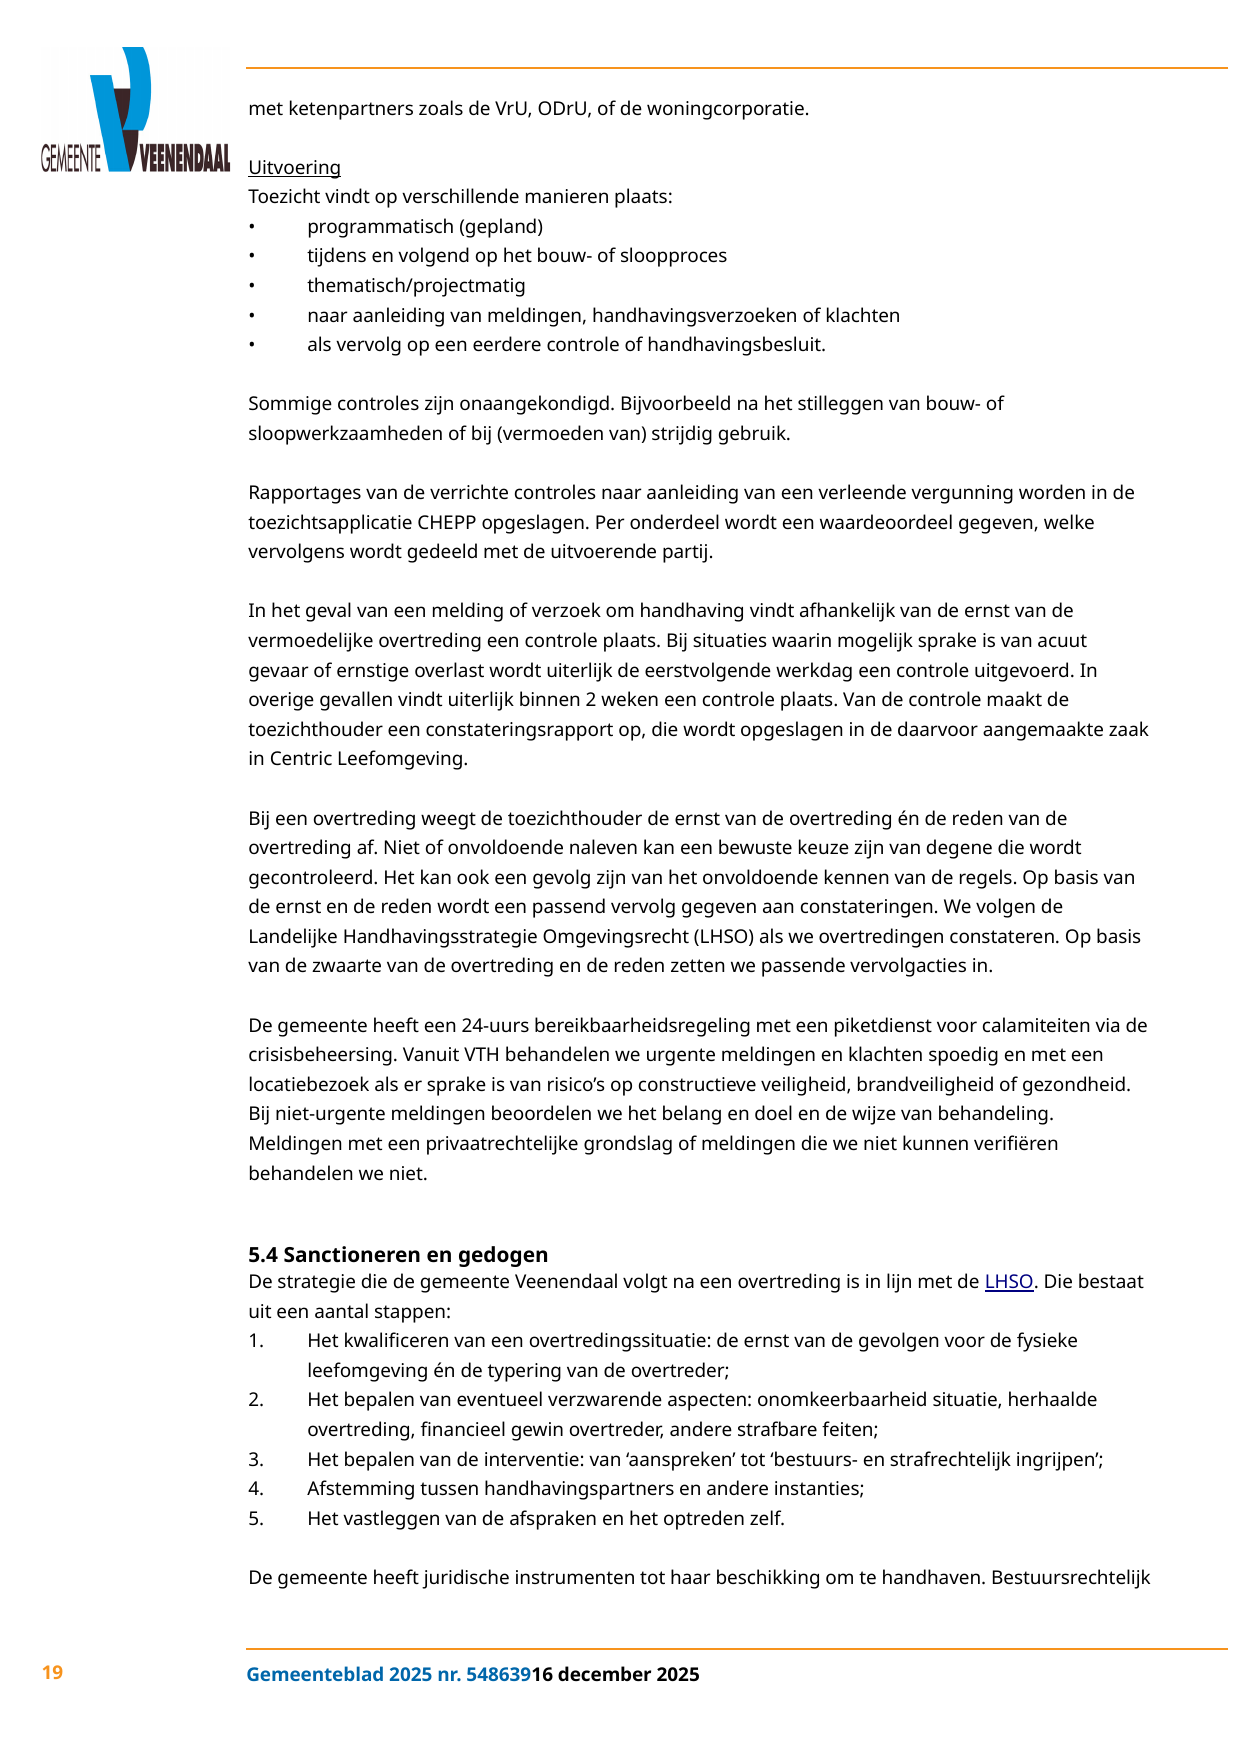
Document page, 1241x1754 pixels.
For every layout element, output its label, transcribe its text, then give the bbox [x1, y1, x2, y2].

text De gemeente heeft een 24-uurs bereikbaarheidsregeling met een piketdienst voor calamiteiten via de crisisbeheersing. Vanuit VTH behandelen we urgente meldingen en klachten spoedig en met een locatiebezoek als er sprake is van risico’s op constructieve veiligheid, brandveiligheid of gezondheid. Bij niet-urgente meldingen beoordelen we het belang en doel en de wijze van behandeling. Meldingen met een privaatrechtelijke grondslag of meldingen die we niet kunnen verifiëren behandelen we niet. [248, 1012, 1152, 1186]
text met ketenpartners zoals de VrU, ODrU, of de woningcorporatie. [248, 95, 1152, 121]
list als vervolg op een eerdere controle of handhavingsbesluit. [248, 331, 1152, 357]
list tijdens en volgend op het bouw- of sloopproces [248, 243, 1152, 268]
text Uitvoering [248, 154, 1152, 180]
text Bij een overtreding weegt de toezichthouder de ernst van de overtreding én de reden van de overtreding af. Niet of onvoldoende naleven kan een bewuste keuze zijn van degene die wordt gecontroleerd. Het kan ook een gevolg zijn van het onvoldoende kennen van de regels. Op basis van de ernst en de reden wordt een passend vervolg gegeven aan constateringen. We volgen de Landelijke Handhavingsstrategie Omgevingsrecht (LHSO) als we overtredingen constateren. Op basis van de zwaarte van de overtreding en de reden zetten we passende vervolgacties in. [248, 805, 1152, 978]
text Sommige controles zijn onaangekondigd. Bijvoorbeeld na het stilleggen van bouw- of sloopwerkzaamheden of bij (vermoeden van) strijdig gebruik. [248, 391, 1152, 446]
list thematisch/projectmatig [248, 272, 1152, 298]
picture [123, 47, 231, 172]
list Afstemming tussen handhavingspartners en andere instanties; [248, 1475, 1152, 1501]
text De strategie die de gemeente Veenendaal volgt na een overtreding is in lijn met de LHSO. Die bestaat uit een aantal stappen: [248, 1268, 1152, 1323]
list naar aanleiding van meldingen, handhavingsverzoeken of klachten [248, 302, 1152, 328]
text 5.4 Sanctioneren en gedogen [248, 1240, 1152, 1268]
text In het geval van een melding of verzoek om handhaving vindt afhankelijk van de ernst van de vermoedelijke overtreding een controle plaats. Bij situaties waarin mogelijk sprake is van acuut gevaar of ernstige overlast wordt uiterlijk de eerstvolgende werkdag een controle uitgevoerd. In overige gevallen vindt uiterlijk binnen 2 weken een controle plaats. Van de controle maakt de toezichthouder een constateringsrapport op, die wordt opgeslagen in de daarvoor aangemaakte zaak in Centric Leefomgeving. [248, 598, 1152, 771]
list Het vastleggen van de afspraken en het optreden zelf. [248, 1505, 1152, 1531]
picture [41, 47, 130, 172]
list Het kwalificeren van een overtredingssituatie: de ernst van de gevolgen voor de fysieke leefomgeving én de typering van de overtreder; [248, 1327, 1152, 1383]
list Het bepalen van eventueel verzwarende aspecten: onomkeerbaarheid situatie, herhaalde overtreding, financieel gewin overtreder, andere strafbare feiten; [248, 1387, 1152, 1442]
text Rapportages van de verrichte controles naar aanleiding van een verleende vergunning worden in de toezichtsapplicatie CHEPP opgeslagen. Per onderdeel wordt een waardeoordeel gegeven, welke vervolgens wordt gedeeld met de uitvoerende partij. [248, 479, 1152, 564]
list programmatisch (gepland) [248, 213, 1152, 239]
list Het bepalen van de interventie: van ‘aanspreken’ tot ‘bestuurs- en strafrechtelijk ingrijpen’; [248, 1446, 1152, 1471]
text De gemeente heeft juridische instrumenten tot haar beschikking om te handhaven. Bestuursrechtelijk [248, 1564, 1152, 1590]
text Toezicht vindt op verschillende manieren plaats: [248, 183, 1152, 209]
